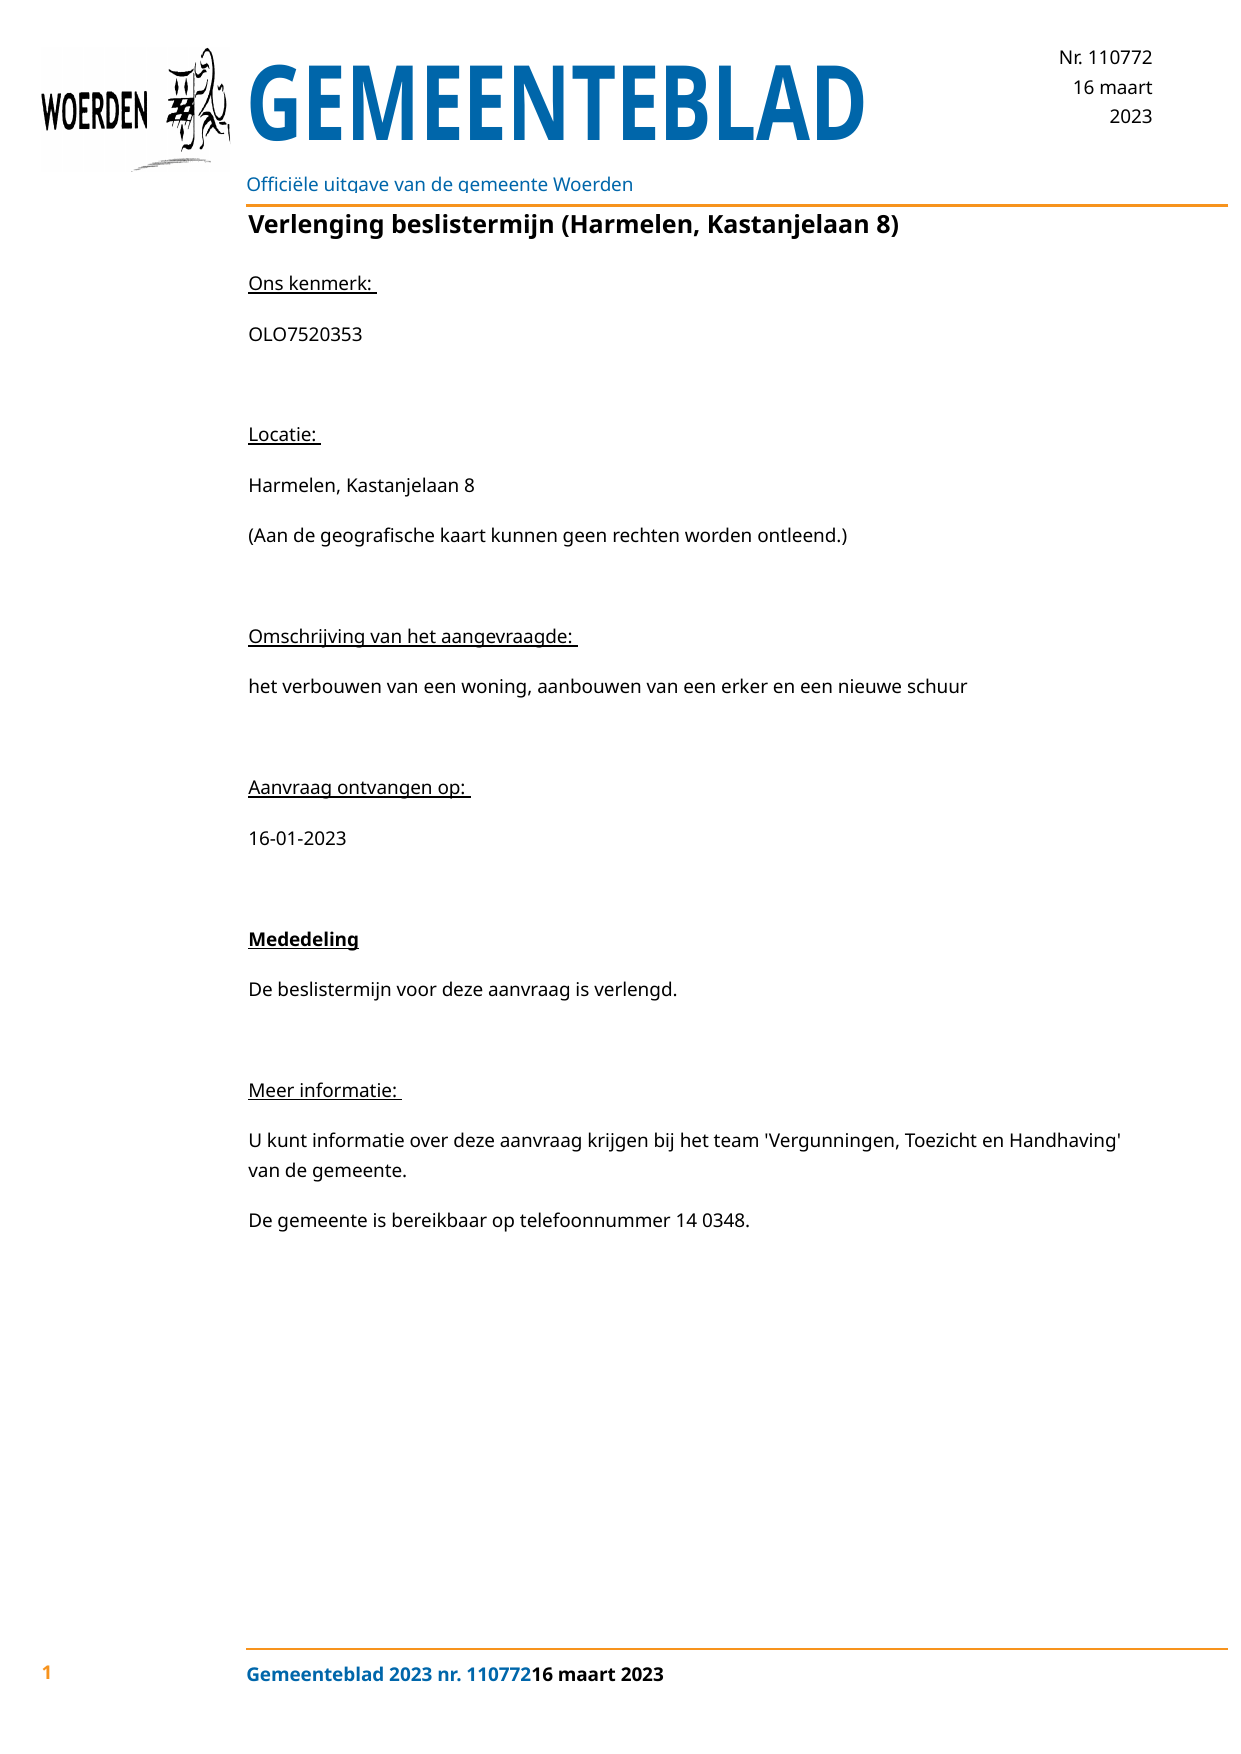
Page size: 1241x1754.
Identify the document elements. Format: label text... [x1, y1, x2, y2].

picture [41, 47, 231, 172]
text De gemeente is bereikbaar op telefoonnummer 14 0348. [248, 1207, 1152, 1233]
text Meer informatie: [248, 1077, 1152, 1103]
text De beslistermijn voor deze aanvraag is verlengd. [248, 976, 1152, 1002]
text (Aan de geografische kaart kunnen geen rechten worden ontleend.) [248, 522, 1152, 548]
text OLO7520353 [248, 321, 1152, 346]
text U kunt informatie over deze aanvraag krijgen bij het team 'Vergunningen, Toezicht en Handhaving' van de gemeente. [248, 1127, 1152, 1183]
text Mededeling [248, 926, 1152, 951]
text Locatie: [248, 422, 1152, 447]
text 16-01-2023 [248, 825, 1152, 851]
text het verbouwen van een woning, aanbouwen van een erker en een nieuwe schuur [248, 674, 1152, 699]
text Verlenging beslistermijn (Harmelen, Kastanjelaan 8) [248, 207, 1152, 241]
text Ons kenmerk: [248, 270, 1152, 296]
text Omschrijving van het aangevraagde: [248, 623, 1152, 649]
text Aanvraag ontvangen op: [248, 774, 1152, 800]
text Harmelen, Kastanjelaan 8 [248, 472, 1152, 498]
